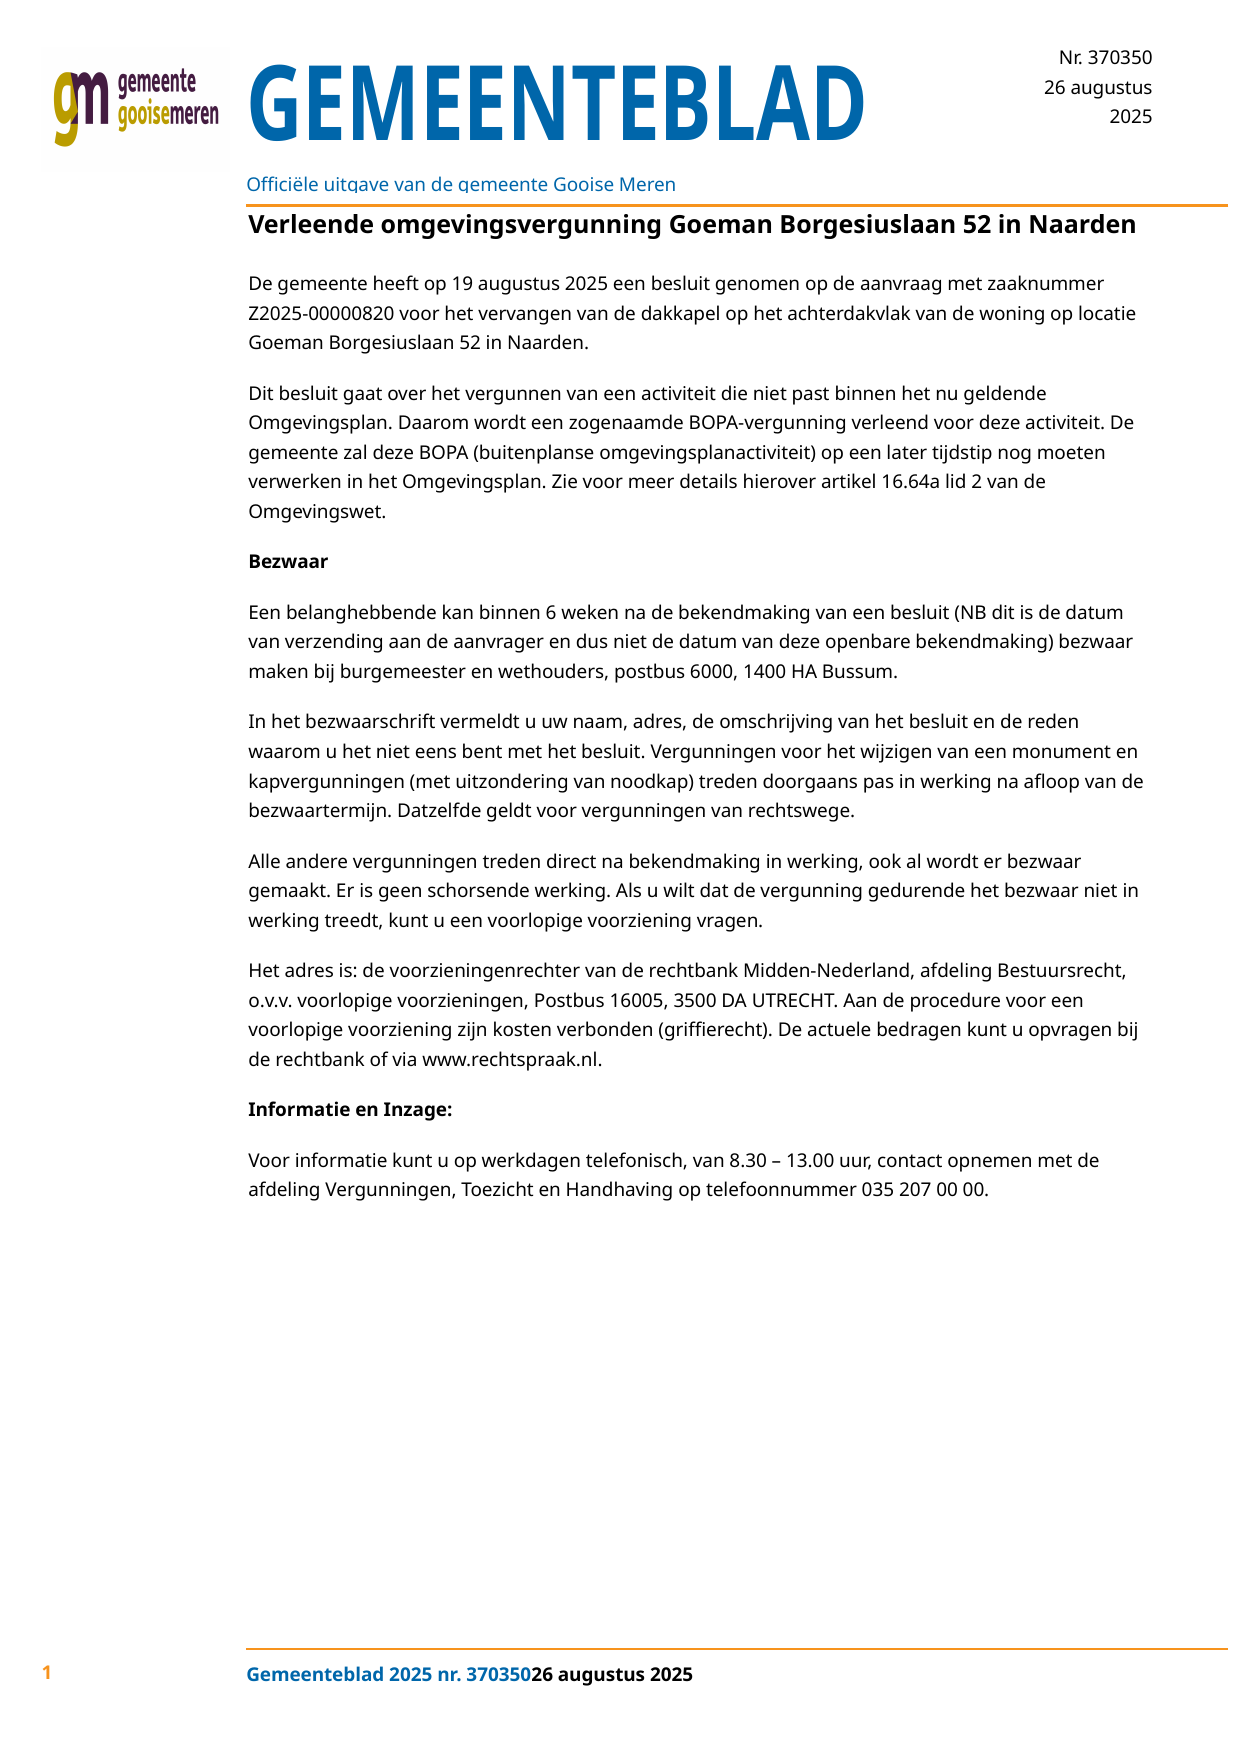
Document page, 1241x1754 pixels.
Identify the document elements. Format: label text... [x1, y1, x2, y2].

text Verleende omgevingsvergunning Goeman Borgesiuslaan 52 in Naarden [248, 207, 1152, 241]
text Dit besluit gaat over het vergunnen van een activiteit die niet past binnen het nu geldende Omgevingsplan. Daarom wordt een zogenaamde BOPA-vergunning verleend voor deze activiteit. De gemeente zal deze BOPA (buitenplanse omgevingsplanactiviteit) op een later tijdstip nog moeten verwerken in het Omgevingsplan. Zie voor meer details hierover artikel 16.64a lid 2 van de Omgevingswet. [248, 380, 1152, 524]
text Voor informatie kunt u op werkdagen telefonisch, van 8.30 – 13.00 uur, contact opnemen met de afdeling Vergunningen, Toezicht en Handhaving op telefoonnummer 035 207 00 00. [248, 1147, 1152, 1202]
text Bezwaar [248, 549, 1152, 574]
text Informatie en Inzage: [248, 1097, 1152, 1122]
text Alle andere vergunningen treden direct na bekendmaking in werking, ook al wordt er bezwaar gemaakt. Er is geen schorsende werking. Als u wilt dat de vergunning gedurende het bezwaar niet in werking treedt, kunt u een voorlopige voorziening vragen. [248, 848, 1152, 933]
picture [41, 47, 231, 172]
text De gemeente heeft op 19 augustus 2025 een besluit genomen op de aanvraag met zaaknummer Z2025-00000820 voor het vervangen van de dakkapel op het achterdakvlak van de woning op locatie Goeman Borgesiuslaan 52 in Naarden. [248, 270, 1152, 355]
text Een belanghebbende kan binnen 6 weken na de bekendmaking van een besluit (NB dit is de datum van verzending aan de aanvrager en dus niet de datum van deze openbare bekendmaking) bezwaar maken bij burgemeester en wethouders, postbus 6000, 1400 HA Bussum. [248, 599, 1152, 684]
text In het bezwaarschrift vermeldt u uw naam, adres, de omschrijving van het besluit en de reden waarom u het niet eens bent met het besluit. Vergunningen voor het wijzigen van een monument en kapvergunningen (met uitzondering van noodkap) treden doorgaans pas in werking na afloop van de bezwaartermijn. Datzelfde geldt voor vergunningen van rechtswege. [248, 709, 1152, 823]
text Het adres is: de voorzieningenrechter van de rechtbank Midden-Nederland, afdeling Bestuursrecht, o.v.v. voorlopige voorzieningen, Postbus 16005, 3500 DA UTRECHT. Aan de procedure voor een voorlopige voorziening zijn kosten verbonden (griffierecht). De actuele bedragen kunt u opvragen bij de rechtbank of via www.rechtspraak.nl. [248, 957, 1152, 1072]
